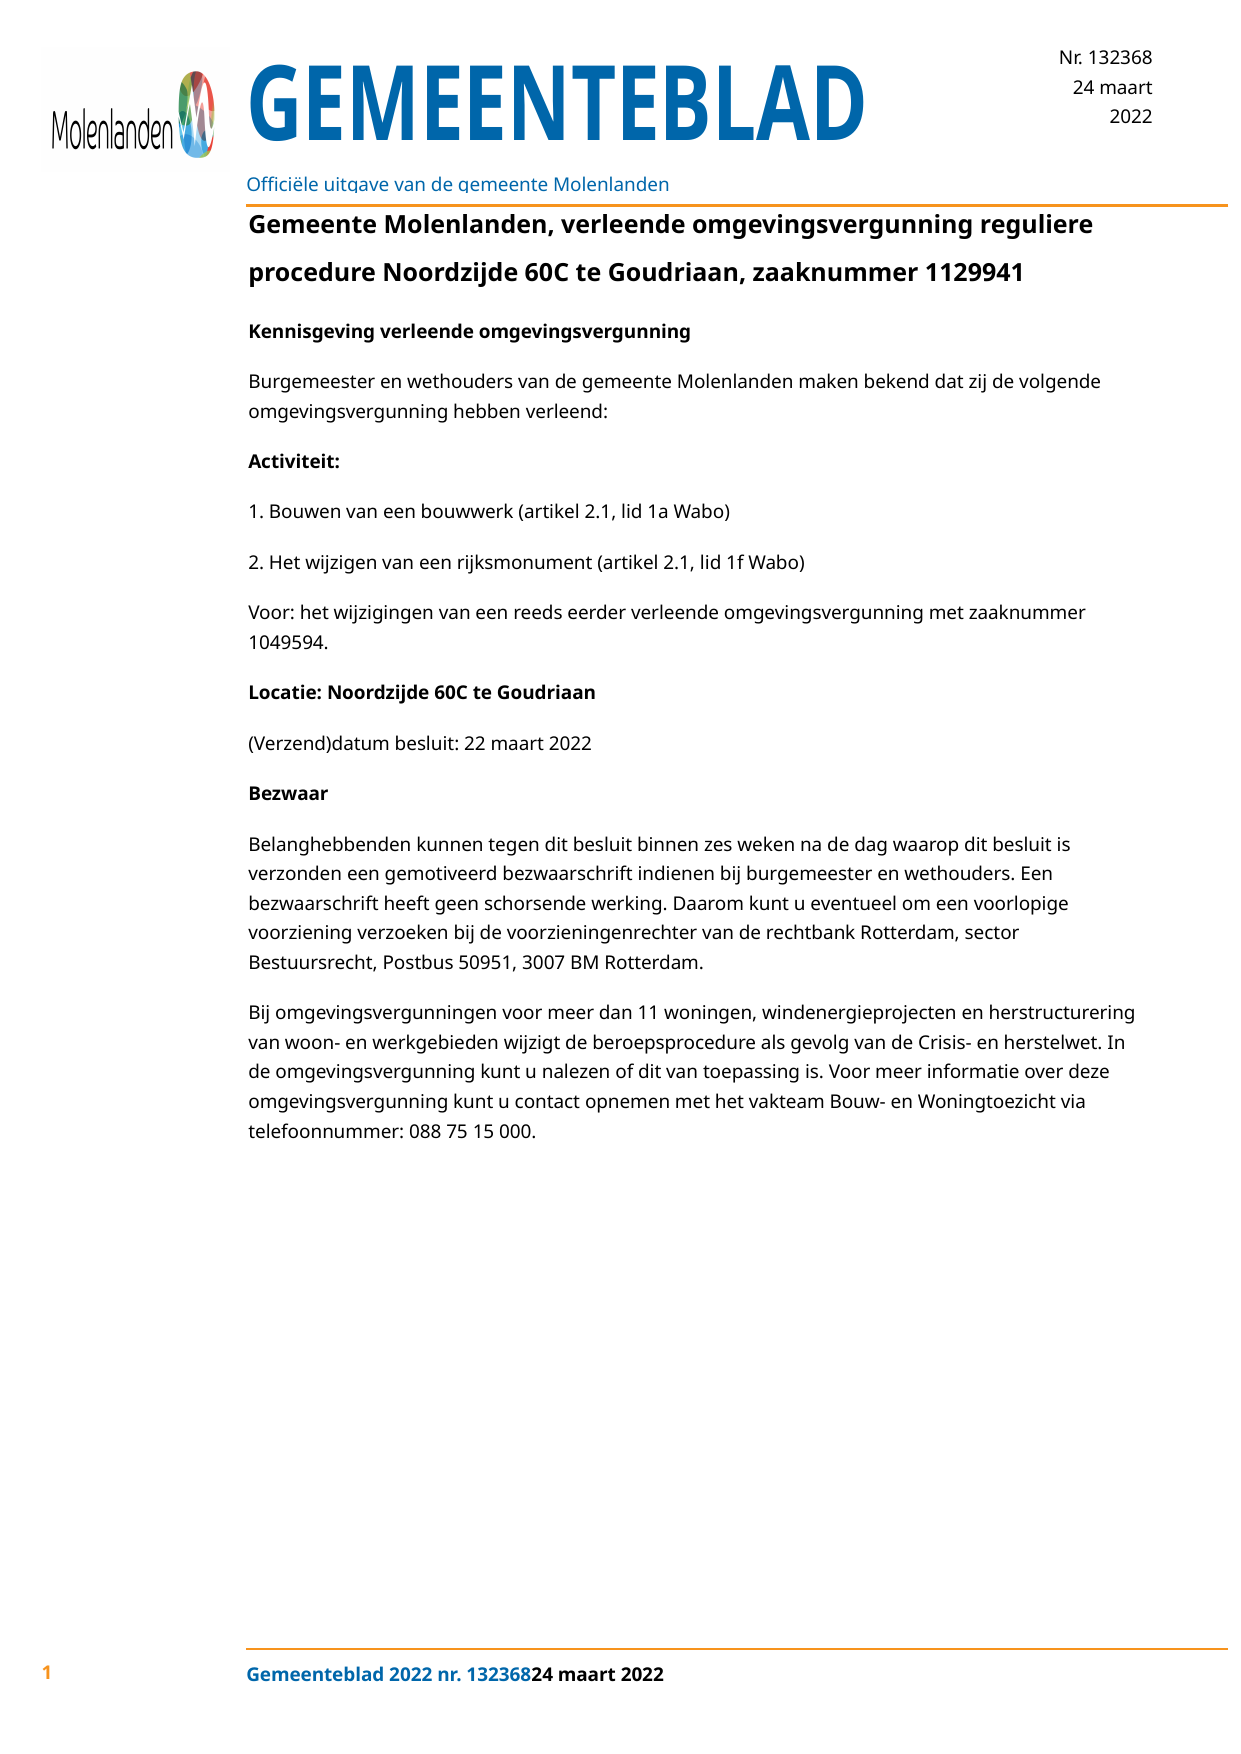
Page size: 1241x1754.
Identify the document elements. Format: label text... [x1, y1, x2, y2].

text Kennisgeving verleende omgevingsvergunning [248, 318, 1152, 344]
text Bezwaar [248, 780, 1152, 806]
text Burgemeester en wethouders van de gemeente Molenlanden maken bekend dat zij de volgende omgevingsvergunning hebben verleend: [248, 368, 1152, 424]
text Bij omgevingsvergunningen voor meer dan 11 woningen, windenergieprojecten en herstructurering van woon- en werkgebieden wijzigt de beroepsprocedure als gevolg van de Crisis- en herstelwet. In de omgevingsvergunning kunt u nalezen of dit van toepassing is. Voor meer informatie over deze omgevingsvergunning kunt u contact opnemen met het vakteam Bouw- en Woningtoezicht via telefoonnummer: 088 75 15 000. [248, 999, 1152, 1144]
text Activiteit: [248, 448, 1152, 474]
text 1. Bouwen van een bouwwerk (artikel 2.1, lid 1a Wabo) [248, 499, 1152, 524]
text (Verzend)datum besluit: 22 maart 2022 [248, 730, 1152, 756]
picture [41, 47, 231, 172]
text Locatie: Noordzijde 60C te Goudriaan [248, 679, 1152, 705]
text Voor: het wijzigingen van een reeds eerder verleende omgevingsvergunning met zaaknummer 1049594. [248, 599, 1152, 655]
text Gemeente Molenlanden, verleende omgevingsvergunning reguliere procedure Noordzijde 60C te Goudriaan, zaaknummer 1129941 [248, 207, 1152, 288]
text Belanghebbenden kunnen tegen dit besluit binnen zes weken na de dag waarop dit besluit is verzonden een gemotiveerd bezwaarschrift indienen bij burgemeester en wethouders. Een bezwaarschrift heeft geen schorsende werking. Daarom kunt u eventueel om een voorlopige voorziening verzoeken bij de voorzieningenrechter van de rechtbank Rotterdam, sector Bestuursrecht, Postbus 50951, 3007 BM Rotterdam. [248, 831, 1152, 975]
text 2. Het wijzigen van een rijksmonument (artikel 2.1, lid 1f Wabo) [248, 549, 1152, 575]
